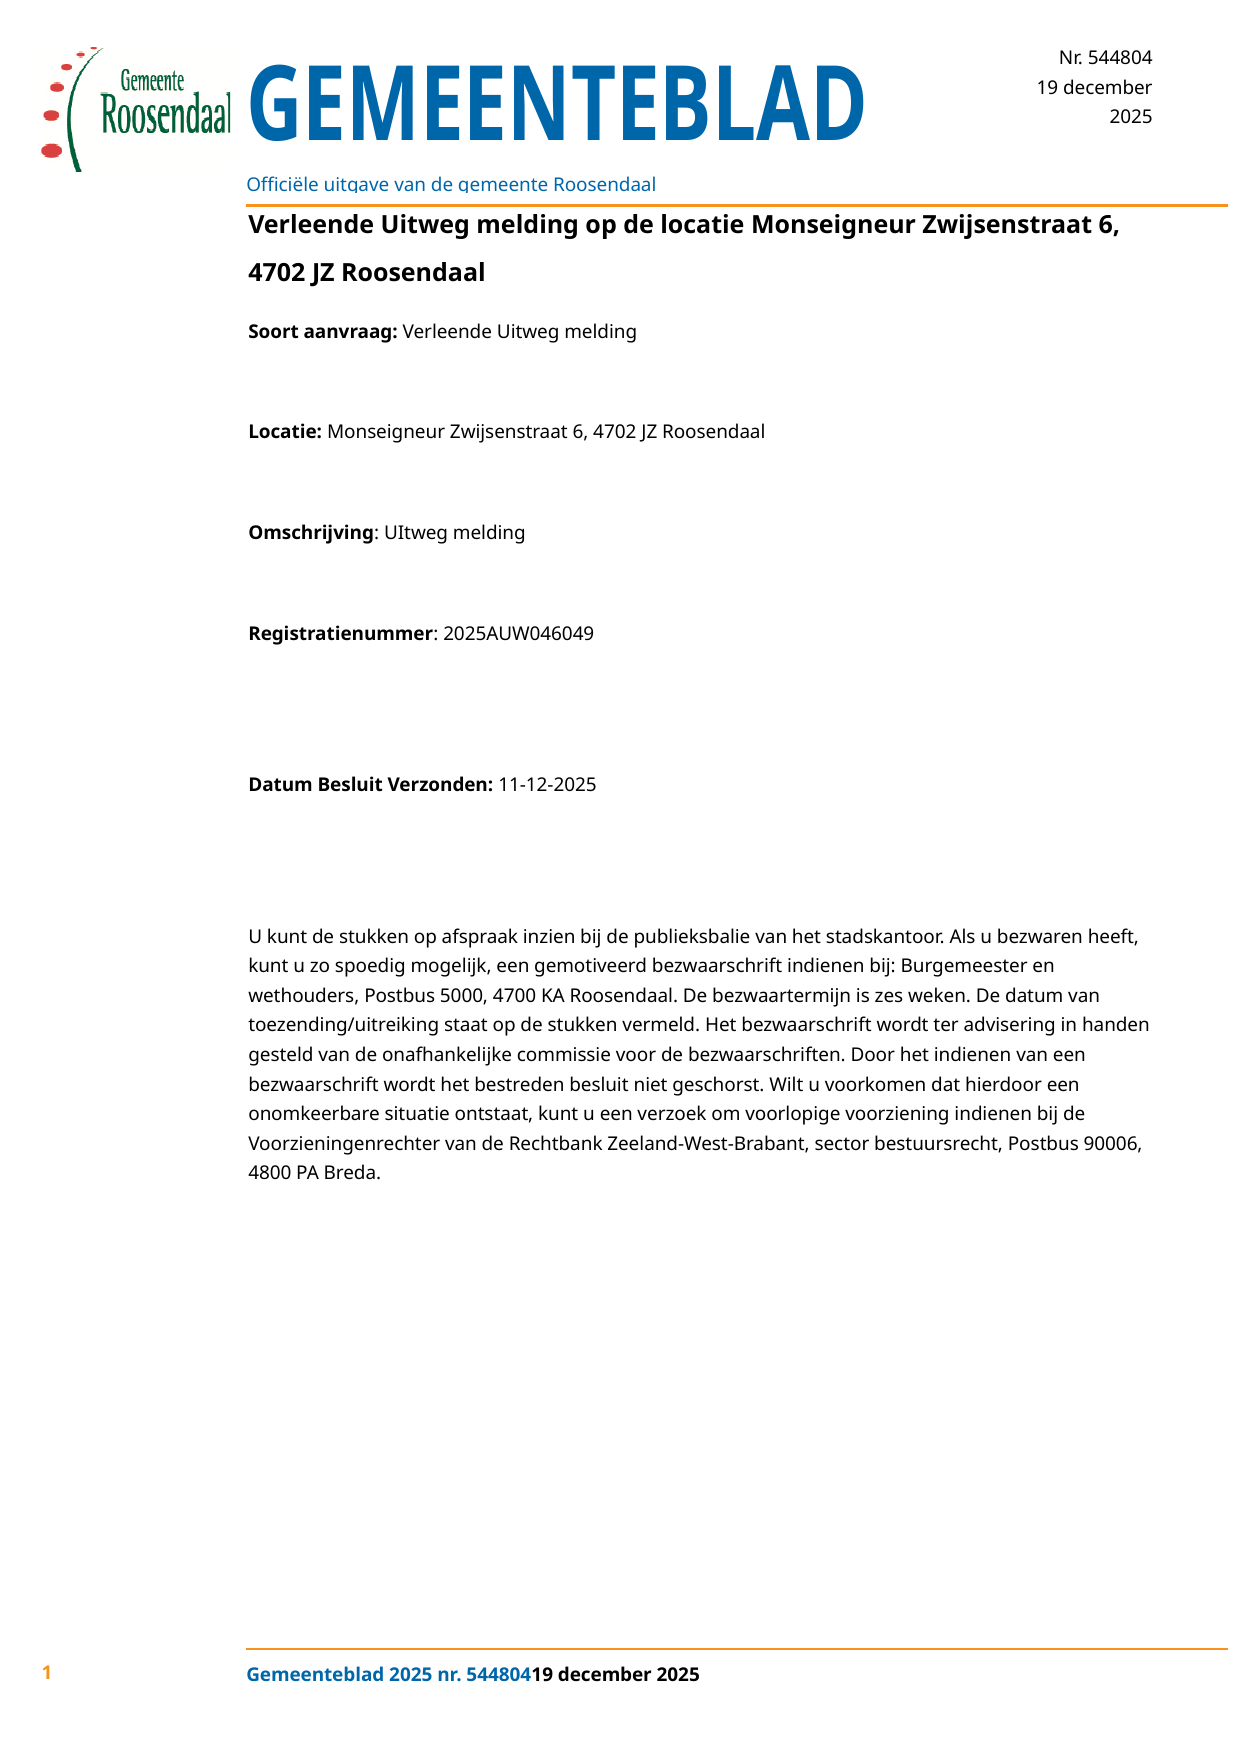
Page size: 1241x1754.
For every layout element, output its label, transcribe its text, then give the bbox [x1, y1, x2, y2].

text Registratienummer: 2025AUW046049 [248, 620, 1152, 646]
picture [41, 47, 231, 172]
text Verleende Uitweg melding op de locatie Monseigneur Zwijsenstraat 6, 4702 JZ Roosendaal [248, 207, 1152, 288]
text Omschrijving: UItweg melding [248, 519, 1152, 545]
text Locatie: Monseigneur Zwijsenstraat 6, 4702 JZ Roosendaal [248, 419, 1152, 444]
text U kunt de stukken op afspraak inzien bij de publieksbalie van het stadskantoor. Als u bezwaren heeft, kunt u zo spoedig mogelijk, een gemotiveerd bezwaarschrift indienen bij: Burgemeester en wethouders, Postbus 5000, 4700 KA Roosendaal. De bezwaartermijn is zes weken. De datum van toezending/uitreiking staat op de stukken vermeld. Het bezwaarschrift wordt ter advisering in handen gesteld van de onafhankelijke commissie voor de bezwaarschriften. Door het indienen van een bezwaarschrift wordt het bestreden besluit niet geschorst. Wilt u voorkomen dat hierdoor een onomkeerbare situatie ontstaat, kunt u een verzoek om voorlopige voorziening indienen bij de Voorzieningenrechter van de Rechtbank Zeeland-West-Brabant, sector bestuursrecht, Postbus 90006, 4800 PA Breda. [248, 923, 1152, 1185]
text Soort aanvraag: Verleende Uitweg melding [248, 318, 1152, 344]
text Datum Besluit Verzonden: 11-12-2025 [248, 772, 1152, 797]
